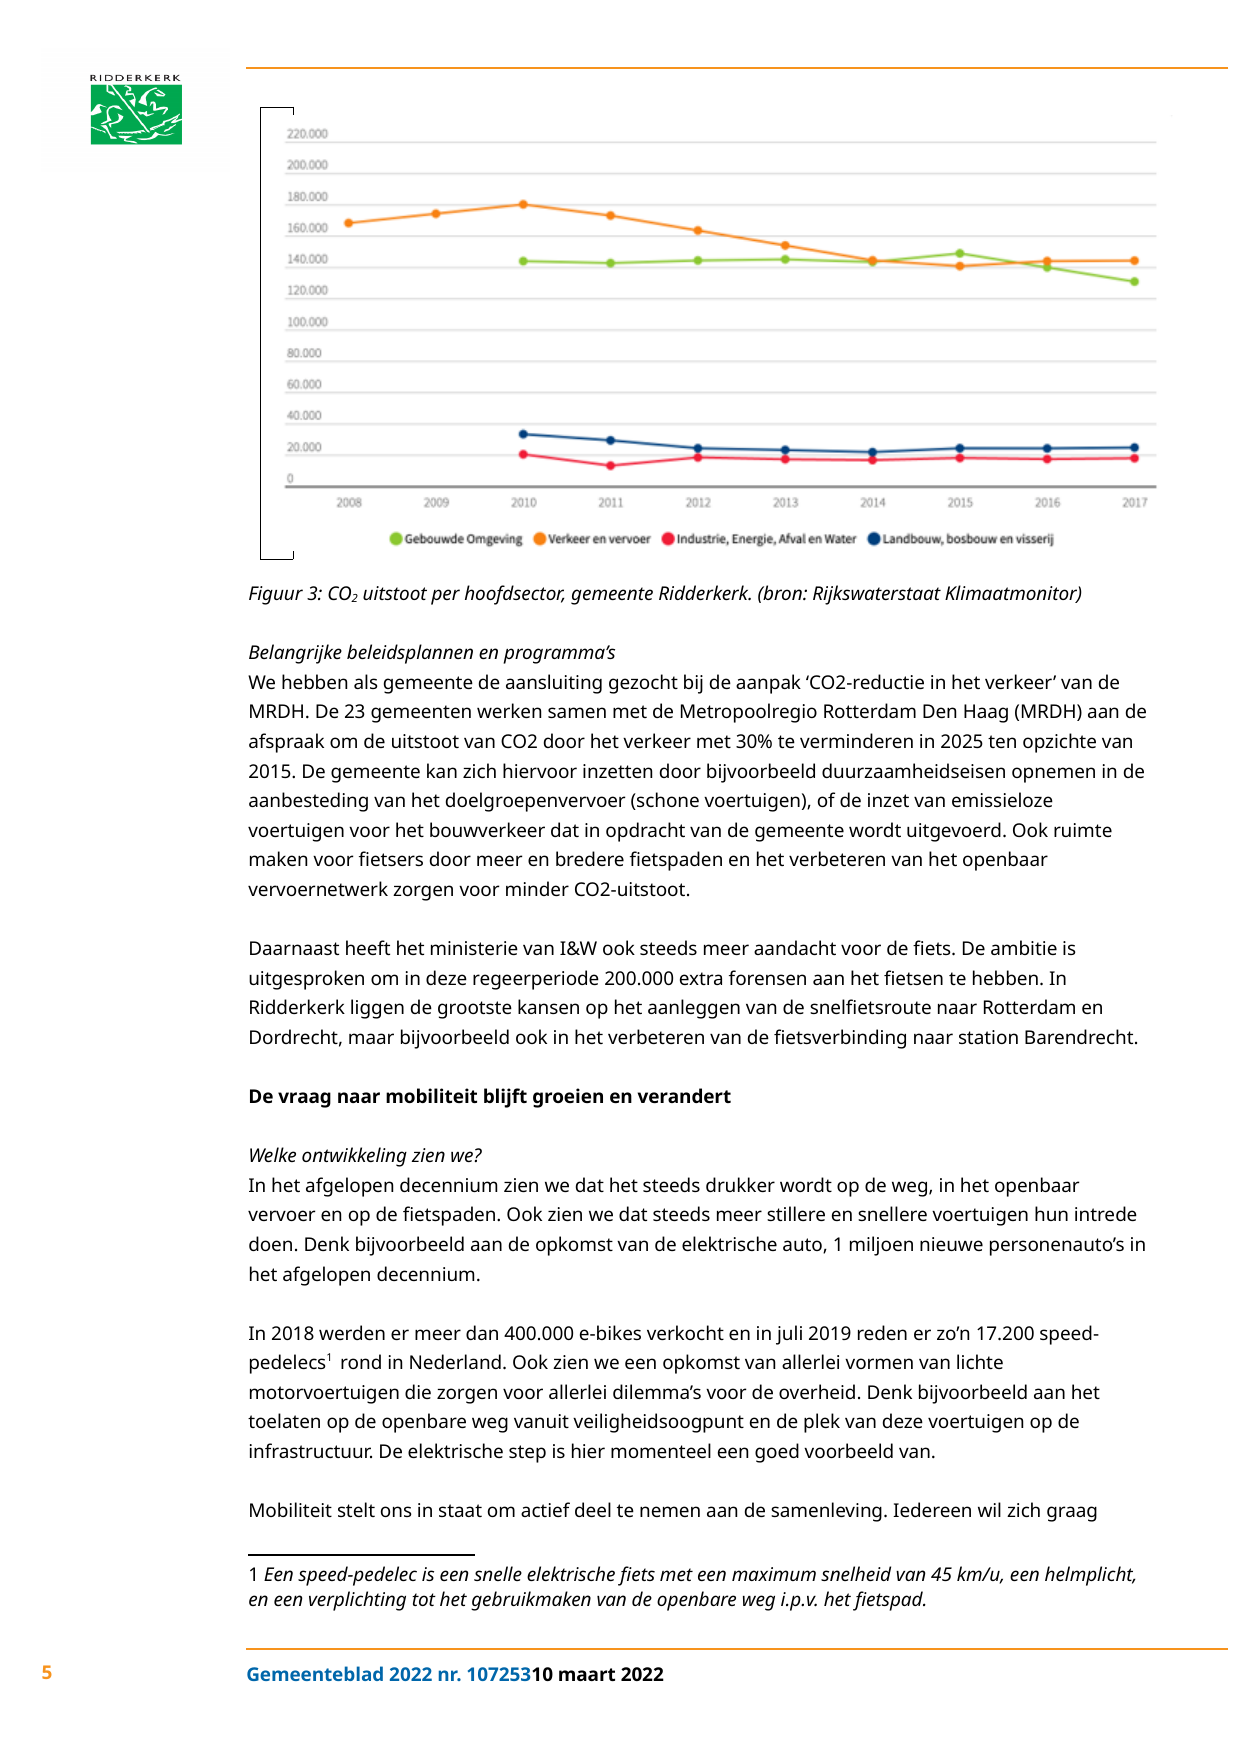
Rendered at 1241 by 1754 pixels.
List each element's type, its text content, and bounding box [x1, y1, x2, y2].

text Mobiliteit stelt ons in staat om actief deel te nemen aan de samenleving. Iedereen wil zich graag [248, 1497, 1152, 1523]
picture [41, 47, 231, 172]
text We hebben als gemeente de aansluiting gezocht bij de aanpak ‘CO2-reductie in het verkeer’ van de MRDH. De 23 gemeenten werken samen met de Metropoolregio Rotterdam Den Haag (MRDH) aan de afspraak om de uitstoot van CO2 door het verkeer met 30% te verminderen in 2025 ten opzichte van 2015. De gemeente kan zich hiervoor inzetten door bijvoorbeeld duurzaamheidseisen opnemen in de aanbesteding van het doelgroepenvervoer (schone voertuigen), of de inzet van emissieloze voertuigen voor het bouwverkeer dat in opdracht van de gemeente wordt uitgevoerd. Ook ruimte maken voor fietsers door meer en bredere fietspaden en het verbeteren van het openbaar vervoernetwerk zorgen voor minder CO2-uitstoot. [248, 669, 1152, 902]
text Figuur 3: CO2 uitstoot per hoofdsector, gemeente Ridderkerk. (bron: Rijkswaterstaat Klimaatmonitor) [248, 580, 1152, 606]
text De vraag naar mobiliteit blijft groeien en verandert [248, 1083, 1152, 1109]
text Welke ontwikkeling zien we? [248, 1142, 1152, 1168]
text Belangrijke beleidsplannen en programma’s [248, 639, 1152, 665]
text Daarnaast heeft het ministerie van I&W ook steeds meer aandacht voor de fiets. De ambitie is uitgesproken om in deze regeerperiode 200.000 extra forensen aan het fietsen te hebben. In Ridderkerk liggen de grootste kansen op het aanleggen van de snelfietsroute naar Rotterdam en Dordrecht, maar bijvoorbeeld ook in het verbeteren van de fietsverbinding naar station Barendrecht. [248, 935, 1152, 1050]
text Een speed-pedelec is een snelle elektrische fiets met een maximum snelheid van 45 km/u, een helmplicht, en een verplichting tot het gebruikmaken van de openbare weg i.p.v. het fietspad. [248, 1561, 1152, 1612]
picture [268, 115, 1173, 551]
text In het afgelopen decennium zien we dat het steeds drukker wordt op de weg, in het openbaar vervoer en op de fietspaden. Ook zien we dat steeds meer stillere en snellere voertuigen hun intrede doen. Denk bijvoorbeeld aan de opkomst van de elektrische auto, 1 miljoen nieuwe personenauto’s in het afgelopen decennium. [248, 1172, 1152, 1287]
text In 2018 werden er meer dan 400.000 e-bikes verkocht en in juli 2019 reden er zo’n 17.200 speed-pedelecs rond in Nederland. Ook zien we een opkomst van allerlei vormen van lichte motorvoertuigen die zorgen voor allerlei dilemma’s voor de overheid. Denk bijvoorbeeld aan het toelaten op de openbare weg vanuit veiligheidsoogpunt en de plek van deze voertuigen op de infrastructuur. De elektrische step is hier momenteel een goed voorbeeld van. [248, 1320, 1152, 1464]
